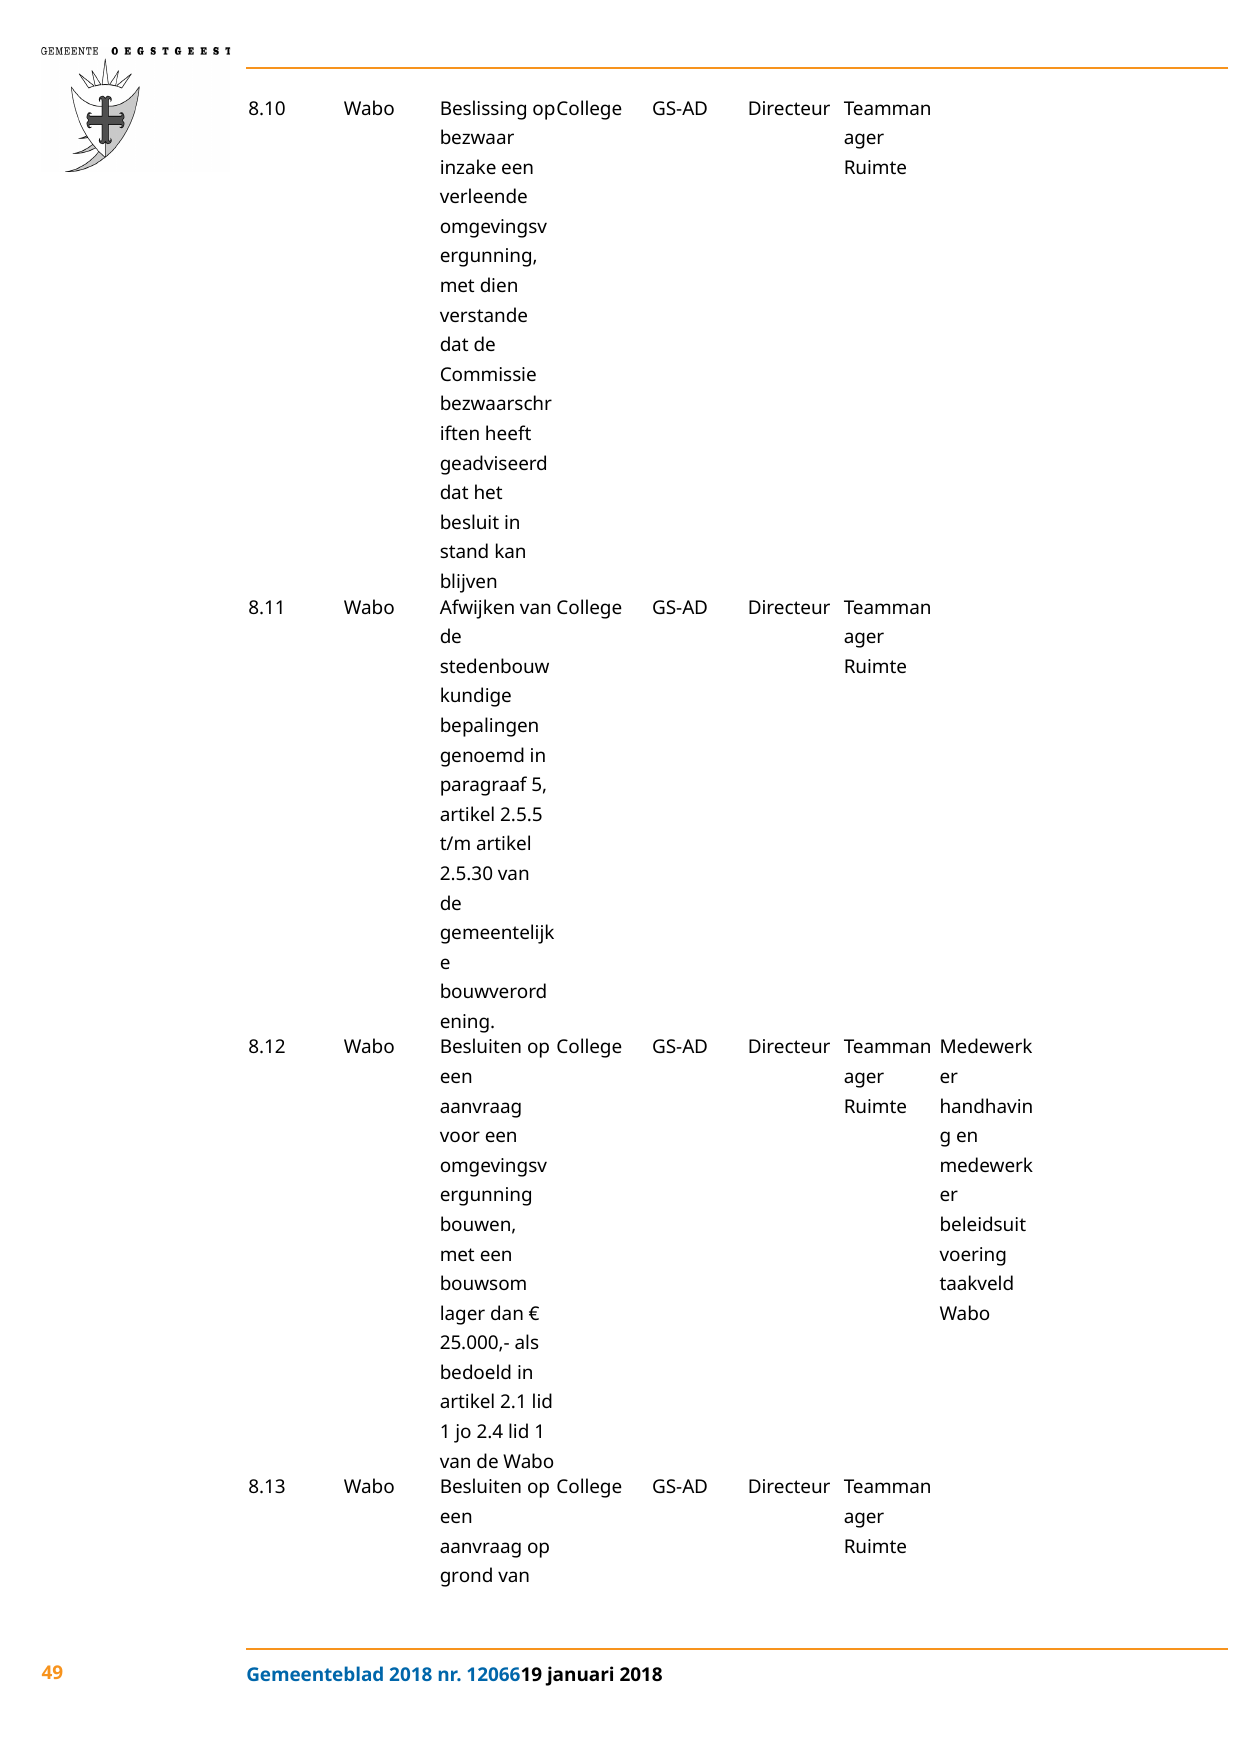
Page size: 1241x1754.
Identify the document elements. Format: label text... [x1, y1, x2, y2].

table_cell GS-AD [652, 1474, 748, 1588]
picture [41, 47, 231, 172]
table_cell Directeur [748, 1474, 843, 1588]
table_cell 8.13 [248, 1474, 344, 1588]
table_cell [1035, 1474, 1152, 1588]
table_cell College [556, 1034, 652, 1474]
table_cell College [556, 594, 652, 1034]
table_cell [939, 1474, 1035, 1588]
table_cell [1035, 1034, 1152, 1474]
table_cell Medewerker handhaving en medewerker beleidsuitvoering taakveld Wabo [939, 1034, 1035, 1474]
table_cell 8.10 [248, 95, 344, 594]
table_cell [939, 95, 1035, 594]
table_cell 8.11 [248, 594, 344, 1034]
table_cell Wabo [344, 1474, 439, 1588]
table_cell Wabo [344, 594, 439, 1034]
table_cell Besluiten op een aanvraag op grond van [440, 1474, 556, 1588]
table_cell Afwijken van de stedenbouwkundige bepalingen genoemd in paragraaf 5, artikel 2.5.5 t/m artikel 2.5.30 van de gemeentelijke bouwverordening. [440, 594, 556, 1034]
table_cell 8.12 [248, 1034, 344, 1474]
table_cell Teammanager Ruimte [844, 1034, 939, 1474]
table_cell College [556, 1474, 652, 1588]
table_cell College [556, 95, 652, 594]
table_cell Directeur [748, 1034, 843, 1474]
table_cell [1035, 594, 1152, 1034]
table_cell [1035, 95, 1152, 594]
table_cell GS-AD [652, 594, 748, 1034]
table_cell GS-AD [652, 1034, 748, 1474]
table_cell Wabo [344, 95, 439, 594]
table_cell Teammanager Ruimte [844, 594, 939, 1034]
table_cell Besluiten op een aanvraag voor een omgevingsvergunning bouwen, met een bouwsom lager dan € 25.000,- als bedoeld in artikel 2.1 lid 1 jo 2.4 lid 1 van de Wabo [440, 1034, 556, 1474]
table_cell Directeur [748, 594, 843, 1034]
table_cell Wabo [344, 1034, 439, 1474]
table_cell [939, 594, 1035, 1034]
table_cell GS-AD [652, 95, 748, 594]
table_cell Beslissing op bezwaar inzake een verleende omgevingsvergunning, met dien verstande dat de Commissie bezwaarschriften heeft geadviseerd dat het besluit in stand kan blijven [440, 95, 556, 594]
table_cell Teammanager Ruimte [844, 1474, 939, 1588]
table_cell Teammanager Ruimte [844, 95, 939, 594]
table_cell Directeur [748, 95, 843, 594]
